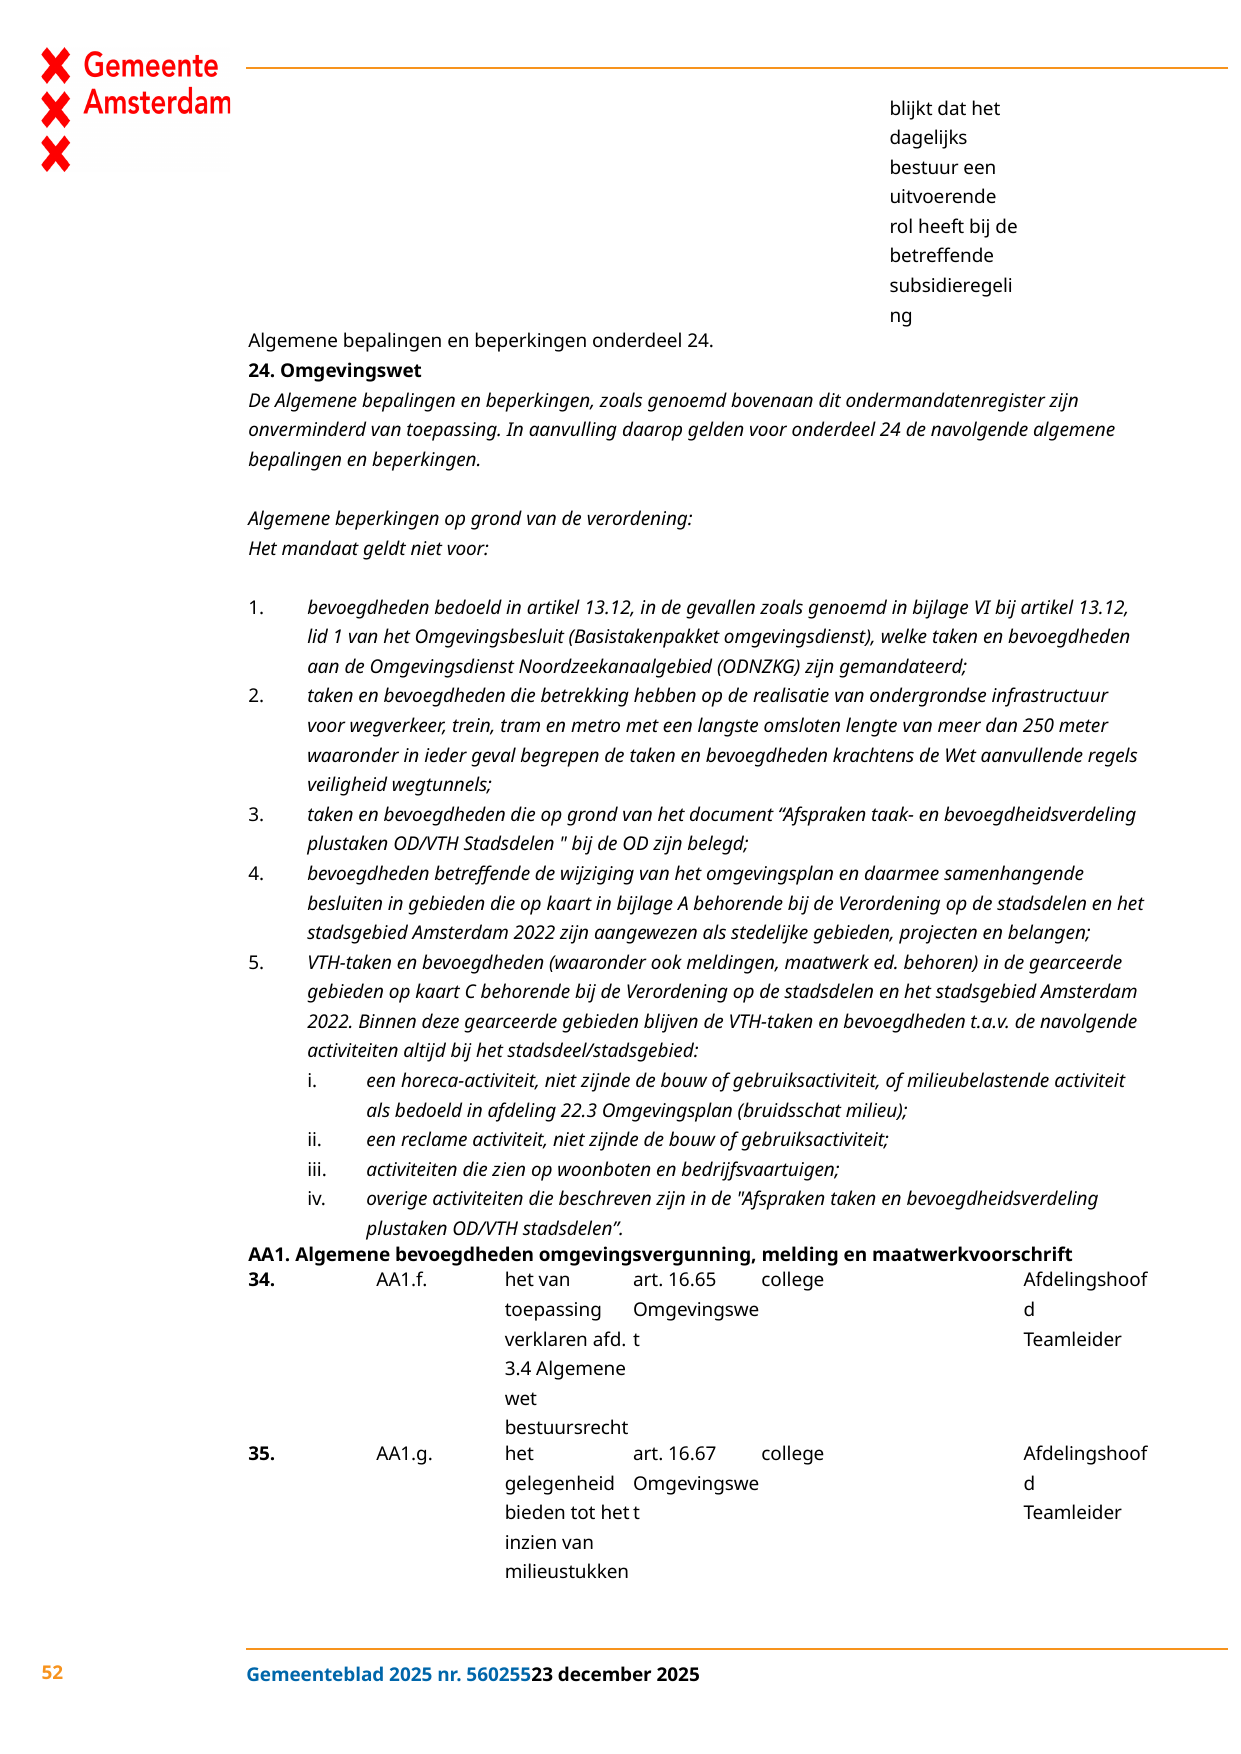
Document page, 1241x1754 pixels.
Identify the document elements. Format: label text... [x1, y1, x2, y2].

table_cell het gelegenheid bieden tot het inzien van milieustukken [505, 1440, 633, 1584]
table_cell Afdelingshoofd Teamleider [1023, 1440, 1152, 1584]
table_cell college [761, 1440, 889, 1584]
table_cell AA1.f. [376, 1267, 504, 1440]
table_cell college [761, 1267, 889, 1440]
table_cell [1023, 95, 1152, 328]
table_cell 35. [248, 1440, 376, 1584]
table_cell Algemene bepalingen en beperkingen onderdeel 24. 24. Omgevingswet De Algemene bepalingen en beperkingen, zoals genoemd bovenaan dit ondermandatenregister zijn onverminderd van toepassing. In aanvulling daarop gelden voor onderdeel 24 de navolgende algemene bepalingen en beperkingen. Algemene beperkingen op grond van de verordening: Het mandaat geldt niet voor: bevoegdheden bedoeld in artikel 13.12, in de gevallen zoals genoemd in bijlage VI bij artikel 13.12, lid 1 van het Omgevingsbesluit (Basistakenpakket omgevingsdienst), welke taken en bevoegdheden aan de Omgevingsdienst Noordzeekanaalgebied (ODNZKG) zijn gemandateerd; taken en bevoegdheden die betrekking hebben op de realisatie van ondergrondse infrastructuur voor wegverkeer, trein, tram en metro met een langste omsloten lengte van meer dan 250 meter waaronder in ieder geval begrepen de taken en bevoegdheden krachtens de Wet aanvullende regels veiligheid wegtunnels; taken en bevoegdheden die op grond van het document “Afspraken taak- en bevoegdheidsverdeling plustaken OD/VTH Stadsdelen " bij de OD zijn belegd; bevoegdheden betreffende de wijziging van het omgevingsplan en daarmee samenhangende besluiten in gebieden die op kaart in bijlage A behorende bij de Verordening op de stadsdelen en het stadsgebied Amsterdam 2022 zijn aangewezen als stedelijke gebieden, projecten en belangen; VTH-taken en bevoegdheden (waaronder ook meldingen, maatwerk ed. behoren) in de gearceerde gebieden op kaart C behorende bij de Verordening op de stadsdelen en het stadsgebied Amsterdam 2022. Binnen deze gearceerde gebieden blijven de VTH-taken en bevoegdheden t.a.v. de navolgende activiteiten altijd bij het stadsdeel/stadsgebied: een horeca-activiteit, niet zijnde de bouw of gebruiksactiviteit, of milieubelastende activiteit als bedoeld in afdeling 22.3 Omgevingsplan (bruidsschat milieu); een reclame activiteit, niet zijnde de bouw of gebruiksactiviteit; activiteiten die zien op woonboten en bedrijfsvaartuigen; overige activiteiten die beschreven zijn in de "Afspraken taken en bevoegdheidsverdeling plustaken OD/VTH stadsdelen”. [248, 328, 1152, 1241]
table_cell [889, 1440, 1023, 1584]
table_cell [761, 95, 889, 328]
table_cell het van toepassing verklaren afd. 3.4 Algemene wet bestuursrecht [505, 1267, 633, 1440]
table_cell [889, 1267, 1023, 1440]
table_cell Afdelingshoofd Teamleider [1023, 1267, 1152, 1440]
table_cell art. 16.67 Omgevingswet [633, 1440, 761, 1584]
picture [41, 47, 231, 172]
table_cell art. 16.65 Omgevingswet [633, 1267, 761, 1440]
table_cell [505, 95, 633, 328]
table_cell [376, 95, 504, 328]
table_cell blijkt dat het dagelijks bestuur een uitvoerende rol heeft bij de betreffende subsidieregeling [889, 95, 1023, 328]
table_cell AA1.g. [376, 1440, 504, 1584]
table_cell 34. [248, 1267, 376, 1440]
table_cell [633, 95, 761, 328]
table_cell AA1. Algemene bevoegdheden omgevingsvergunning, melding en maatwerkvoorschrift [248, 1241, 1152, 1267]
table_cell [248, 95, 376, 328]
